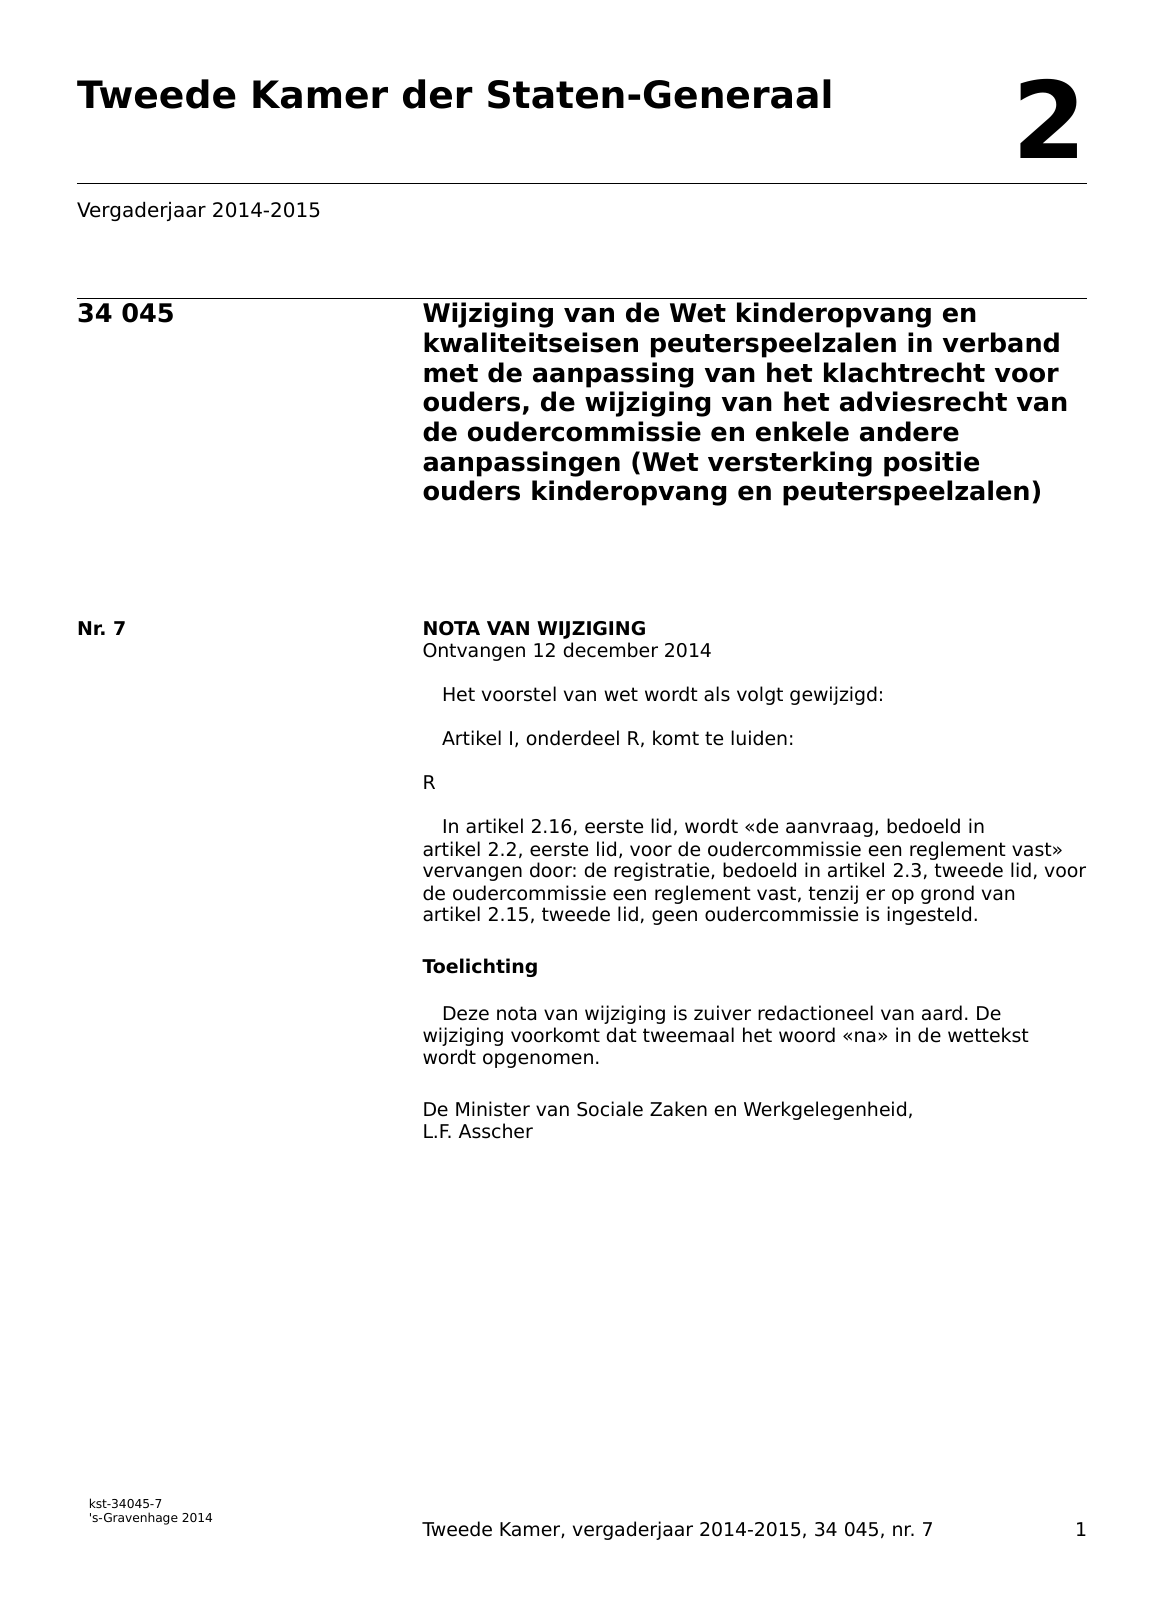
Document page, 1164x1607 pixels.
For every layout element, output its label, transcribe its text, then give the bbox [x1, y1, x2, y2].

text kst-34045-7 [88, 1497, 323, 1511]
text In artikel 2.16, eerste lid, wordt «de aanvraag, bedoeld in artikel 2.2, eerste lid, voor de oudercommissie een reglement vast» vervangen door: de registratie, bedoeld in artikel 2.3, tweede lid, voor de oudercommissie een reglement vast, tenzij er op grond van artikel 2.15, tweede lid, geen oudercommissie is ingesteld. [422, 816, 1087, 926]
table_header Tweede Kamer der Staten-Generaal [77, 59, 886, 183]
subtitle Toelichting [422, 956, 1087, 978]
text Artikel I, onderdeel R, komt te luiden: [422, 728, 1087, 750]
text 's-Gravenhage 2014 [88, 1511, 323, 1525]
table_cell Vergaderjaar 2014-2015 [77, 184, 1087, 298]
text Ontvangen 12 december 2014 [422, 640, 1087, 662]
subtitle Nr. 7 NOTA VAN WIJZIGING [77, 618, 1087, 640]
subtitle 34 045 Wijziging van de Wet kinderopvang en kwaliteitseisen peuterspeelzalen in verband met de aanpassing van het klachtrecht voor ouders, de wijziging van het adviesrecht van de oudercommissie en enkele andere aanpassingen (Wet versterking positie ouders kinderopvang en peuterspeelzalen) [77, 299, 1087, 507]
table_header 2 [886, 59, 1087, 183]
text Deze nota van wijziging is zuiver redactioneel van aard. De wijziging voorkomt dat tweemaal het woord «na» in de wettekst wordt opgenomen. [422, 1003, 1087, 1069]
text Het voorstel van wet wordt als volgt gewijzigd: [422, 684, 1087, 706]
subtitle R [422, 772, 1087, 794]
text De Minister van Sociale Zaken en Werkgelegenheid, L.F. Asscher [422, 1099, 1087, 1143]
